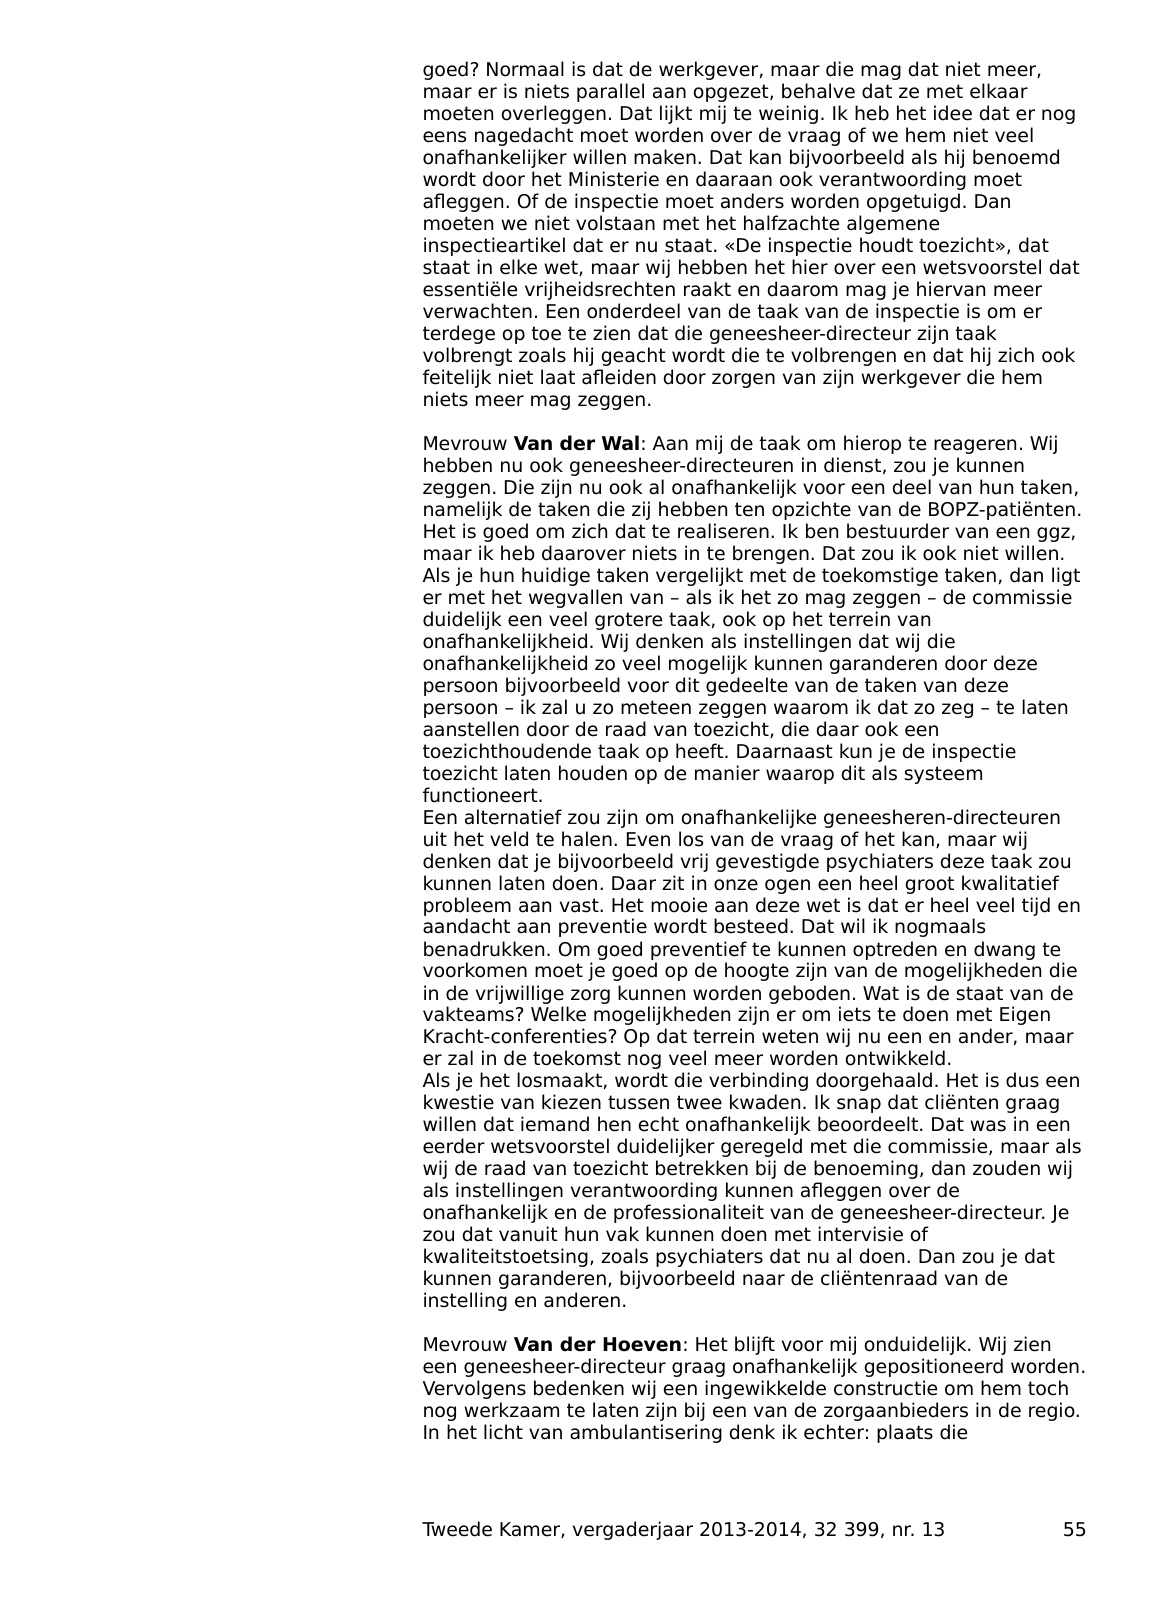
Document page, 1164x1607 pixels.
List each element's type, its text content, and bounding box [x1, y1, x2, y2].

text Als je het losmaakt, wordt die verbinding doorgehaald. Het is dus een kwestie van kiezen tussen twee kwaden. Ik snap dat cliënten graag willen dat iemand hen echt onafhankelijk beoordeelt. Dat was in een eerder wetsvoorstel duidelijker geregeld met die commissie, maar als wij de raad van toezicht betrekken bij de benoeming, dan zouden wij als instellingen verantwoording kunnen afleggen over de onafhankelijk en de professionaliteit van de geneesheer-directeur. Je zou dat vanuit hun vak kunnen doen met intervisie of kwaliteitstoetsing, zoals psychiaters dat nu al doen. Dan zou je dat kunnen garanderen, bijvoorbeeld naar de cliëntenraad van de instelling en anderen. [422, 1070, 1087, 1312]
text goed? Normaal is dat de werkgever, maar die mag dat niet meer, maar er is niets parallel aan opgezet, behalve dat ze met elkaar moeten overleggen. Dat lijkt mij te weinig. Ik heb het idee dat er nog eens nagedacht moet worden over de vraag of we hem niet veel onafhankelijker willen maken. Dat kan bijvoorbeeld als hij benoemd wordt door het Ministerie en daaraan ook verantwoording moet afleggen. Of de inspectie moet anders worden opgetuigd. Dan moeten we niet volstaan met het halfzachte algemene inspectieartikel dat er nu staat. «De inspectie houdt toezicht», dat staat in elke wet, maar wij hebben het hier over een wetsvoorstel dat essentiële vrijheidsrechten raakt en daarom mag je hiervan meer verwachten. Een onderdeel van de taak van de inspectie is om er terdege op toe te zien dat die geneesheer-directeur zijn taak volbrengt zoals hij geacht wordt die te volbrengen en dat hij zich ook feitelijk niet laat afleiden door zorgen van zijn werkgever die hem niets meer mag zeggen. [422, 59, 1087, 411]
text Mevrouw Van der Hoeven: Het blijft voor mij onduidelijk. Wij zien een geneesheer-directeur graag onafhankelijk gepositioneerd worden. Vervolgens bedenken wij een ingewikkelde constructie om hem toch nog werkzaam te laten zijn bij een van de zorgaanbieders in de regio. In het licht van ambulantisering denk ik echter: plaats die [422, 1334, 1087, 1444]
text Als je hun huidige taken vergelijkt met de toekomstige taken, dan ligt er met het wegvallen van – als ik het zo mag zeggen – de commissie duidelijk een veel grotere taak, ook op het terrein van onafhankelijkheid. Wij denken als instellingen dat wij die onafhankelijkheid zo veel mogelijk kunnen garanderen door deze persoon bijvoorbeeld voor dit gedeelte van de taken van deze persoon – ik zal u zo meteen zeggen waarom ik dat zo zeg – te laten aanstellen door de raad van toezicht, die daar ook een toezichthoudende taak op heeft. Daarnaast kun je de inspectie toezicht laten houden op de manier waarop dit als systeem functioneert. [422, 565, 1087, 807]
text Mevrouw Van der Wal: Aan mij de taak om hierop te reageren. Wij hebben nu ook geneesheer-directeuren in dienst, zou je kunnen zeggen. Die zijn nu ook al onafhankelijk voor een deel van hun taken, namelijk de taken die zij hebben ten opzichte van de BOPZ-patiënten. Het is goed om zich dat te realiseren. Ik ben bestuurder van een ggz, maar ik heb daarover niets in te brengen. Dat zou ik ook niet willen. [422, 433, 1087, 565]
text Een alternatief zou zijn om onafhankelijke geneesheren-directeuren uit het veld te halen. Even los van de vraag of het kan, maar wij denken dat je bijvoorbeeld vrij gevestigde psychiaters deze taak zou kunnen laten doen. Daar zit in onze ogen een heel groot kwalitatief probleem aan vast. Het mooie aan deze wet is dat er heel veel tijd en aandacht aan preventie wordt besteed. Dat wil ik nogmaals benadrukken. Om goed preventief te kunnen optreden en dwang te voorkomen moet je goed op de hoogte zijn van de mogelijkheden die in de vrijwillige zorg kunnen worden geboden. Wat is de staat van de vakteams? Welke mogelijkheden zijn er om iets te doen met Eigen Kracht-conferenties? Op dat terrein weten wij nu een en ander, maar er zal in de toekomst nog veel meer worden ontwikkeld. [422, 807, 1087, 1070]
